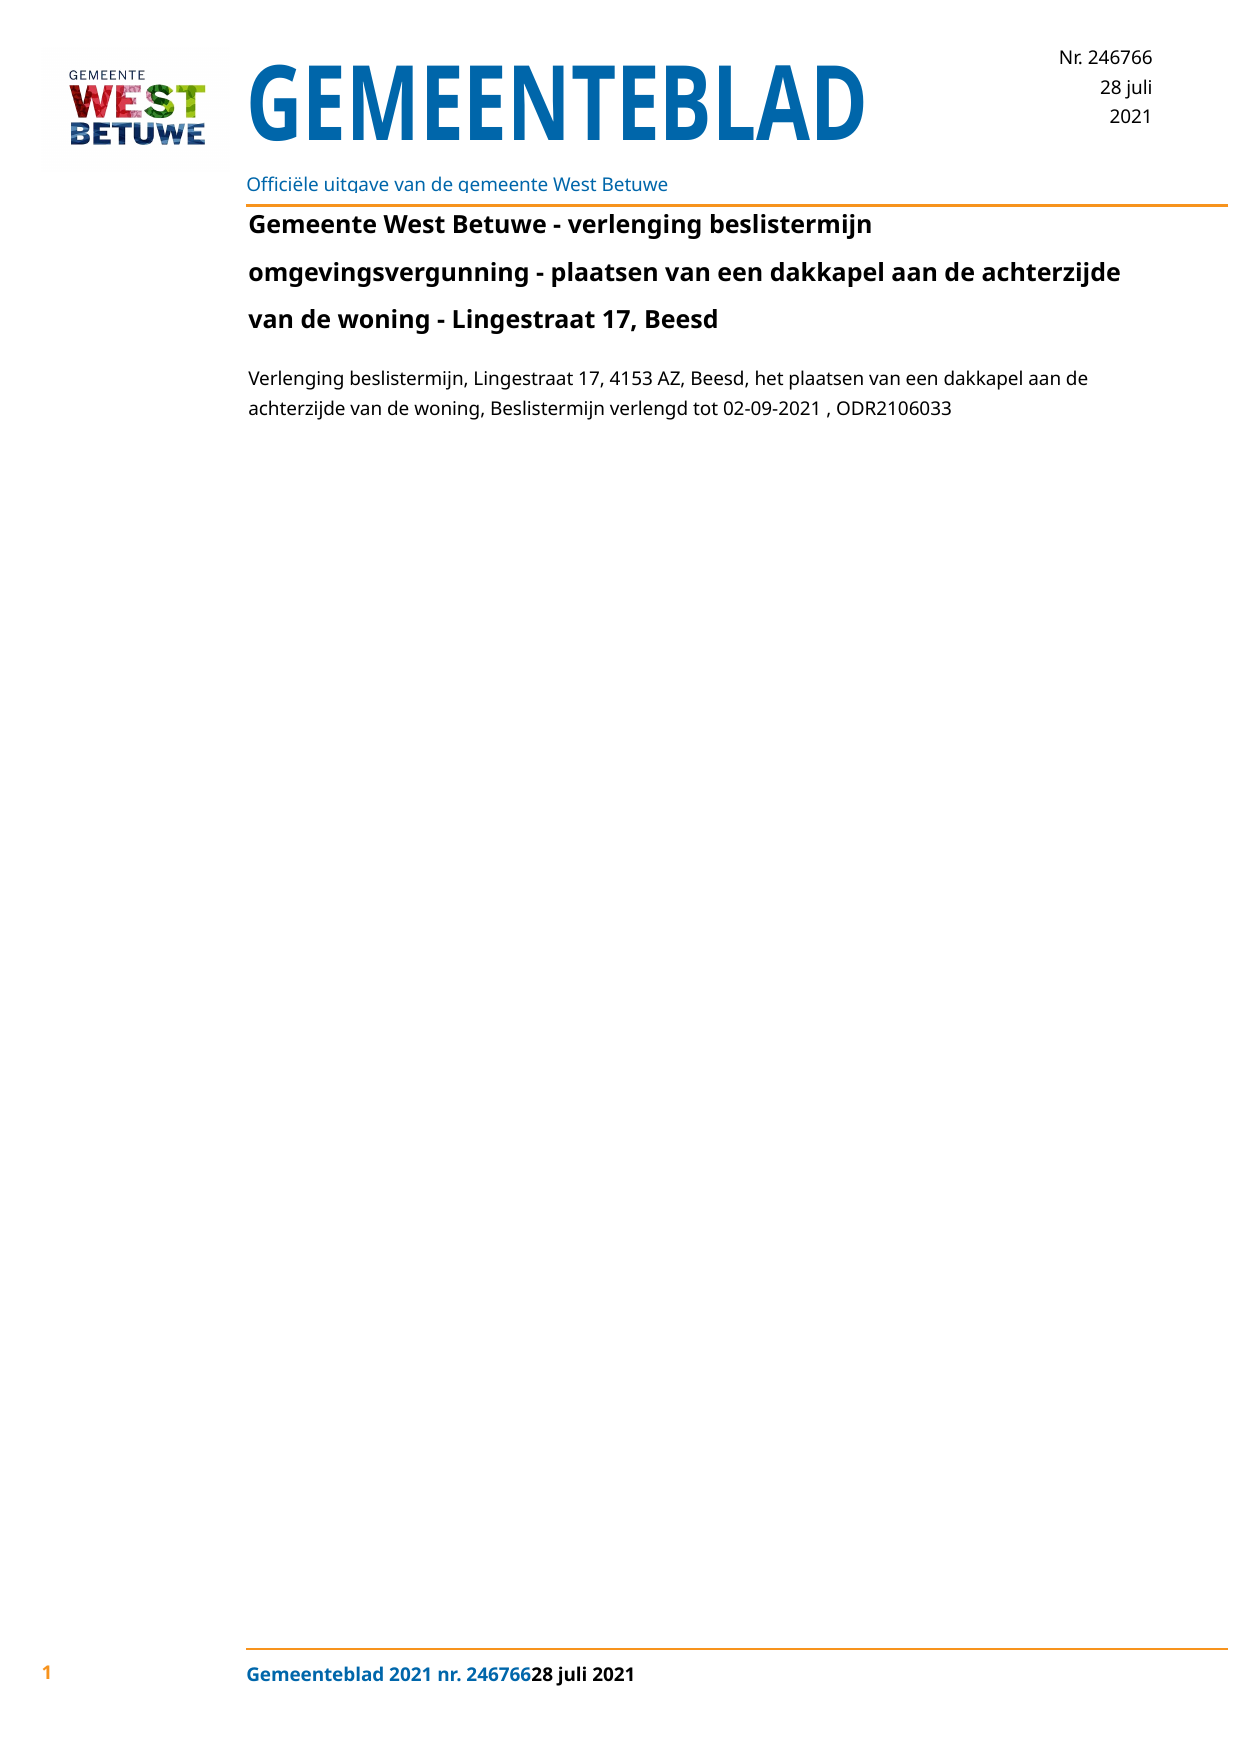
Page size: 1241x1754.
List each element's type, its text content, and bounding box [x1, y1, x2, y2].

picture [41, 47, 231, 172]
text Verlenging beslistermijn, Lingestraat 17, 4153 AZ, Beesd, het plaatsen van een dakkapel aan de achterzijde van de woning, Beslistermijn verlengd tot 02-09-2021 , ODR2106033 [248, 366, 1152, 421]
text Gemeente West Betuwe - verlenging beslistermijn omgevingsvergunning - plaatsen van een dakkapel aan de achterzijde van de woning - Lingestraat 17, Beesd [248, 207, 1152, 336]
